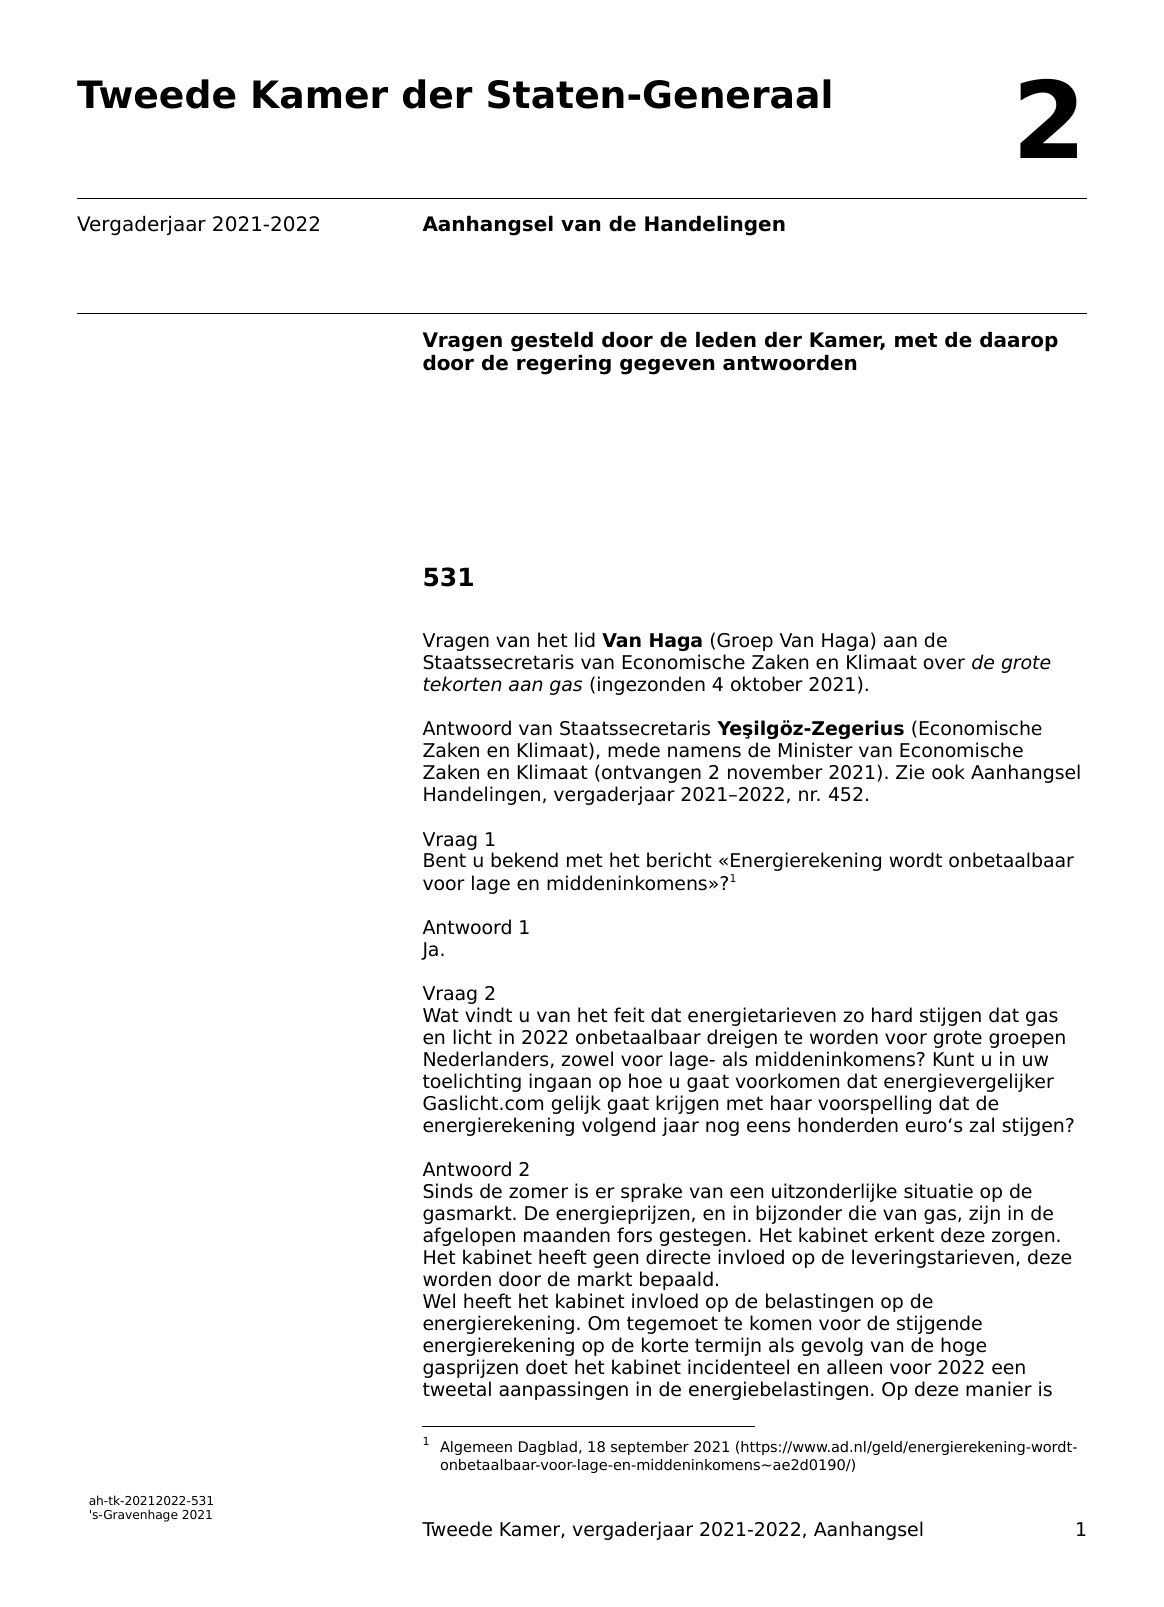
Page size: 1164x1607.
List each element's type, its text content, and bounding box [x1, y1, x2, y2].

text Vragen van het lid Van Haga (Groep Van Haga) aan de Staatssecretaris van Economische Zaken en Klimaat over de grote tekorten aan gas (ingezonden 4 oktober 2021). [422, 630, 1087, 696]
text Vraag 2 [422, 983, 1087, 1005]
table_header 2 [886, 59, 1087, 198]
table_cell Vergaderjaar 2021-2022 [77, 199, 422, 313]
text 's-Gravenhage 2021 [88, 1508, 323, 1522]
text Bent u bekend met het bericht «Energierekening wordt onbetaalbaar voor lage en middeninkomens»? [422, 850, 1087, 894]
table_cell Aanhangsel van de Handelingen [422, 199, 1087, 313]
text Antwoord van Staatssecretaris Yeşilgöz-Zegerius (Economische Zaken en Klimaat), mede namens de Minister van Economische Zaken en Klimaat (ontvangen 2 november 2021). Zie ook Aanhangsel Handelingen, vergaderjaar 2021–2022, nr. 452. [422, 718, 1087, 806]
table_cell Vragen gesteld door de leden der Kamer, met de daarop door de regering gegeven antwoorden [422, 314, 1087, 375]
text Antwoord 2 [422, 1159, 1087, 1181]
text ah-tk-20212022-531 [88, 1494, 323, 1508]
text Vraag 1 [422, 828, 1087, 850]
text Ja. [422, 938, 1087, 961]
table_cell [77, 314, 422, 375]
text Antwoord 1 [422, 917, 1087, 938]
text 531 [422, 563, 1087, 592]
table_header Tweede Kamer der Staten-Generaal [77, 59, 886, 198]
text Sinds de zomer is er sprake van een uitzonderlijke situatie op de gasmarkt. De energieprijzen, en in bijzonder die van gas, zijn in de afgelopen maanden fors gestegen. Het kabinet erkent deze zorgen. Het kabinet heeft geen directe invloed op de leveringstarieven, deze worden door de markt bepaald. [422, 1181, 1087, 1291]
text Wel heeft het kabinet invloed op de belastingen op de energierekening. Om tegemoet te komen voor de stijgende energierekening op de korte termijn als gevolg van de hoge gasprijzen doet het kabinet incidenteel en alleen voor 2022 een tweetal aanpassingen in de energiebelastingen. Op deze manier is [422, 1291, 1087, 1401]
text Wat vindt u van het feit dat energietarieven zo hard stijgen dat gas en licht in 2022 onbetaalbaar dreigen te worden voor grote groepen Nederlanders, zowel voor lage- als middeninkomens? Kunt u in uw toelichting ingaan op hoe u gaat voorkomen dat energievergelijker Gaslicht.com gelijk gaat krijgen met haar voorspelling dat de energierekening volgend jaar nog eens honderden euro‘s zal stijgen? [422, 1005, 1087, 1137]
text Algemeen Dagblad, 18 september 2021 (https://www.ad.nl/geld/energierekening-wordt-onbetaalbaar-voor-lage-en-middeninkomens~ae2d0190/) [422, 1435, 1087, 1474]
